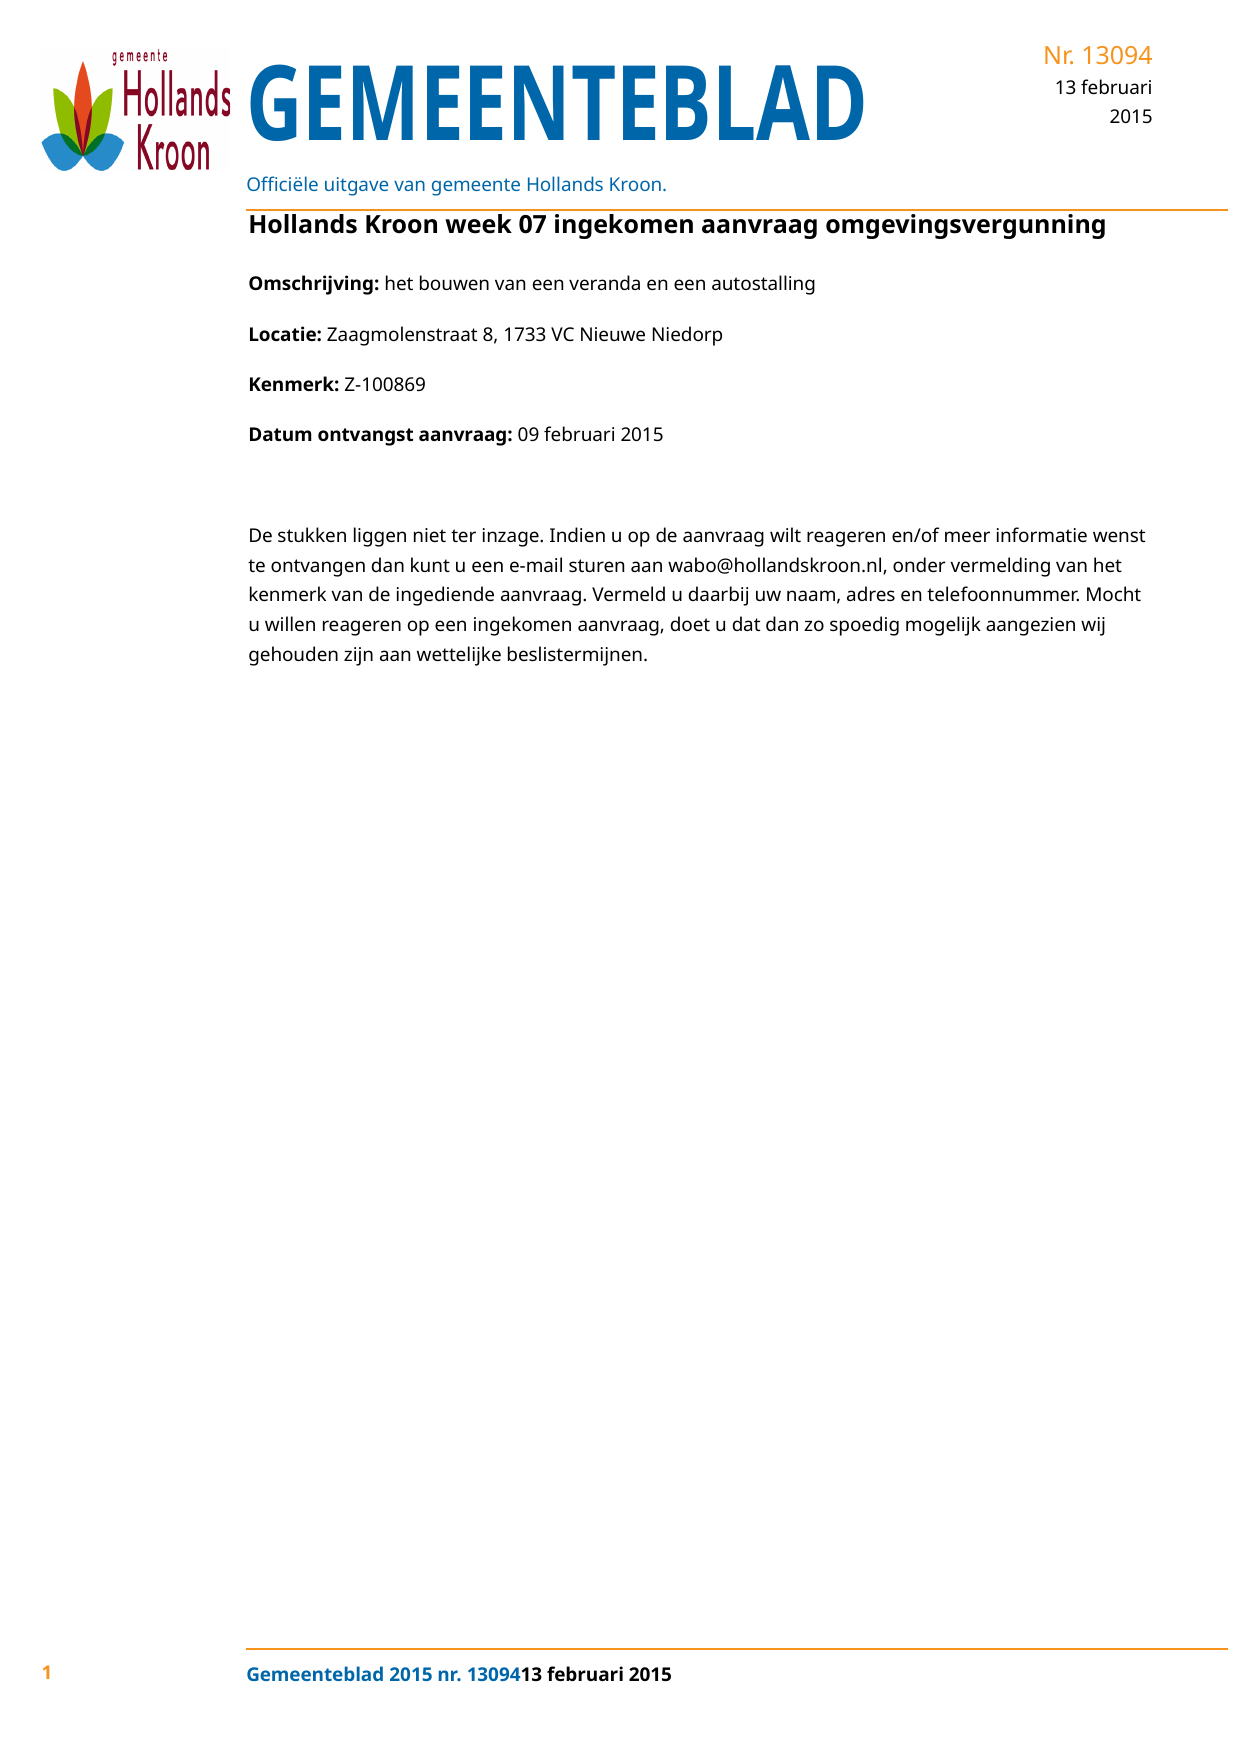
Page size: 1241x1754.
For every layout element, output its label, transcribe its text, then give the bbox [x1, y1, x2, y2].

text De stukken liggen niet ter inzage. Indien u op de aanvraag wilt reageren en/of meer informatie wenst te ontvangen dan kunt u een e-mail sturen aan wabo@hollandskroon.nl, onder vermelding van het kenmerk van de ingediende aanvraag. Vermeld u daarbij uw naam, adres en telefoonnummer. Mocht u willen reageren op een ingekomen aanvraag, doet u dat dan zo spoedig mogelijk aangezien wij gehouden zijn aan wettelijke beslistermijnen. [248, 522, 1152, 666]
text Hollands Kroon week 07 ingekomen aanvraag omgevingsvergunning [248, 211, 1152, 241]
text Kenmerk: Z-100869 [248, 371, 1152, 397]
text Omschrijving: het bouwen van een veranda en een autostalling [248, 270, 1152, 296]
text Datum ontvangst aanvraag: 09 februari 2015 [248, 422, 1152, 447]
text Locatie: Zaagmolenstraat 8, 1733 VC Nieuwe Niedorp [248, 321, 1152, 346]
picture [41, 47, 231, 172]
